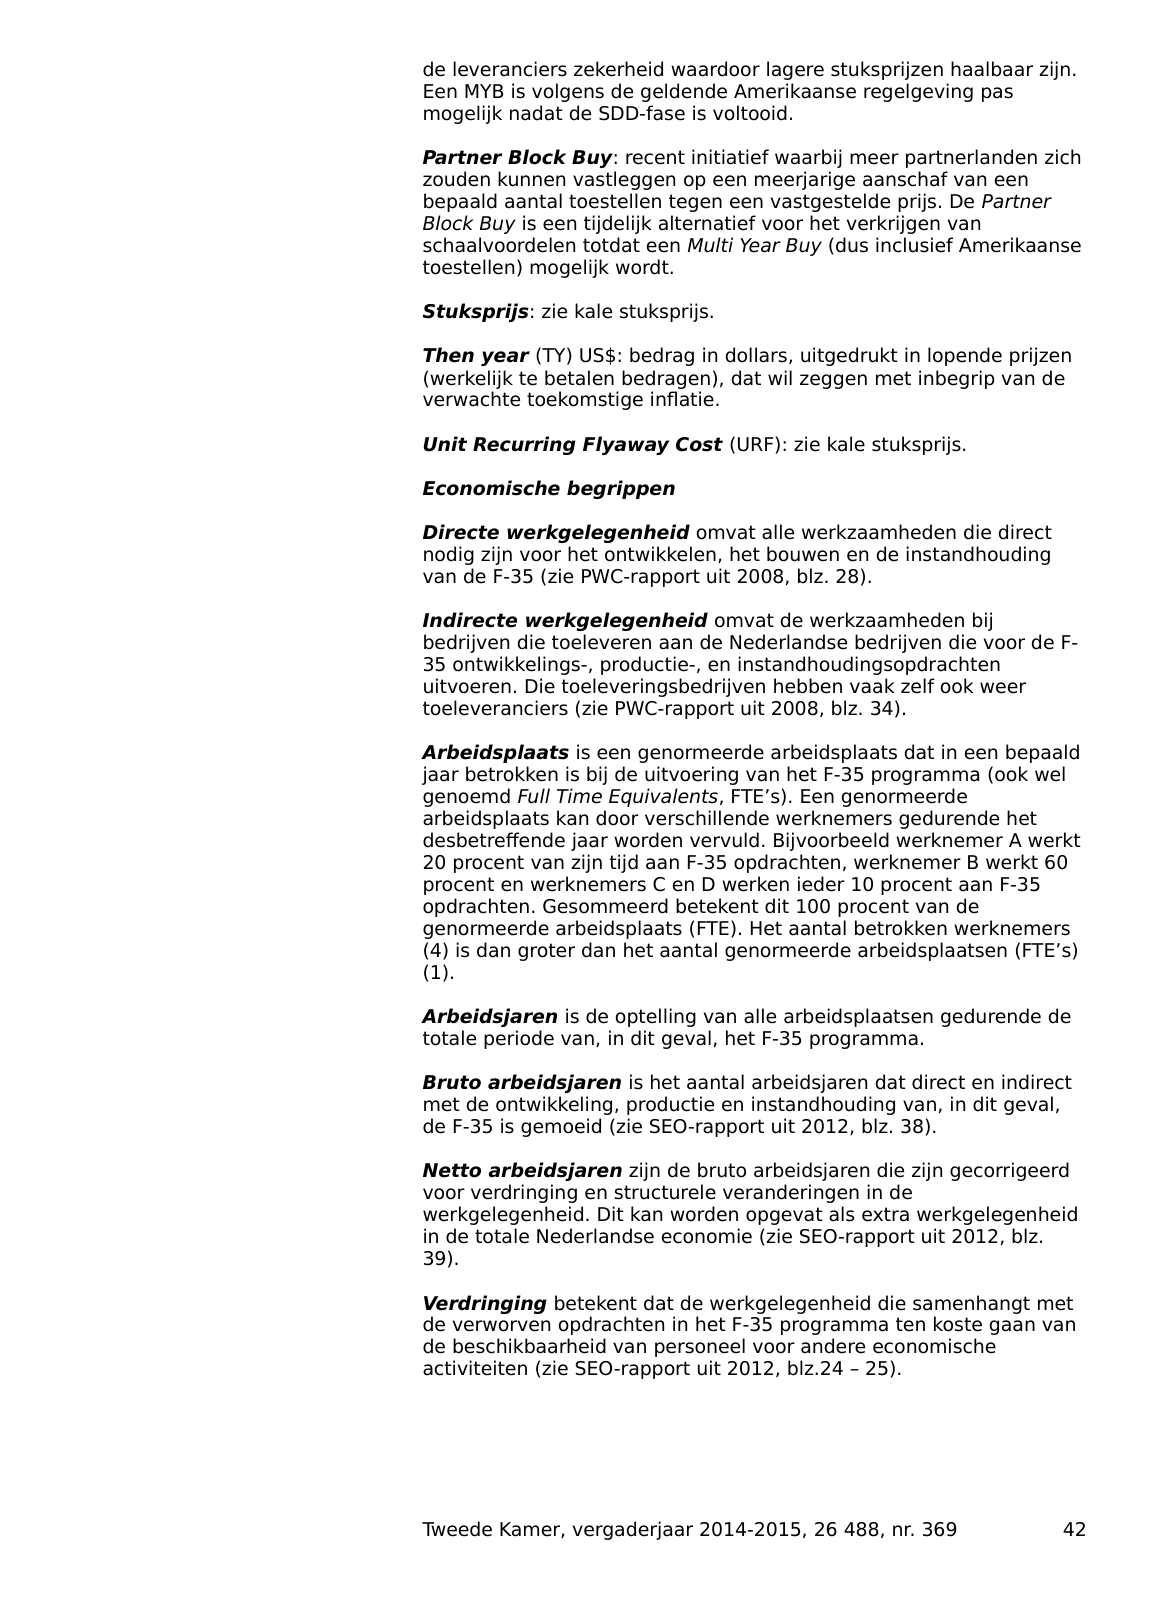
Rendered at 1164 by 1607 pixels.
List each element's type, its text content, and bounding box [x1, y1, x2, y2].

text Arbeidsjaren is de optelling van alle arbeidsplaatsen gedurende de totale periode van, in dit geval, het F-35 programma. [422, 1006, 1087, 1050]
text Then year (TY) US$: bedrag in dollars, uitgedrukt in lopende prijzen (werkelijk te betalen bedragen), dat wil zeggen met inbegrip van de verwachte toekomstige inflatie. [422, 345, 1087, 411]
text de leveranciers zekerheid waardoor lagere stuksprijzen haalbaar zijn. Een MYB is volgens de geldende Amerikaanse regelgeving pas mogelijk nadat de SDD-fase is voltooid. [422, 59, 1087, 125]
text Stuksprijs: zie kale stuksprijs. [422, 301, 1087, 323]
text Verdringing betekent dat de werkgelegenheid die samenhangt met de verworven opdrachten in het F-35 programma ten koste gaan van de beschikbaarheid van personeel voor andere economische activiteiten (zie SEO-rapport uit 2012, blz.24 – 25). [422, 1292, 1087, 1380]
text Bruto arbeidsjaren is het aantal arbeidsjaren dat direct en indirect met de ontwikkeling, productie en instandhouding van, in dit geval, de F-35 is gemoeid (zie SEO-rapport uit 2012, blz. 38). [422, 1072, 1087, 1138]
text Partner Block Buy: recent initiatief waarbij meer partnerlanden zich zouden kunnen vastleggen op een meerjarige aanschaf van een bepaald aantal toestellen tegen een vastgestelde prijs. De Partner Block Buy is een tijdelijk alternatief voor het verkrijgen van schaalvoordelen totdat een Multi Year Buy (dus inclusief Amerikaanse toestellen) mogelijk wordt. [422, 147, 1087, 279]
subtitle Economische begrippen [422, 478, 1087, 500]
text Netto arbeidsjaren zijn de bruto arbeidsjaren die zijn gecorrigeerd voor verdringing en structurele veranderingen in de werkgelegenheid. Dit kan worden opgevat als extra werkgelegenheid in de totale Nederlandse economie (zie SEO-rapport uit 2012, blz. 39). [422, 1160, 1087, 1270]
text Indirecte werkgelegenheid omvat de werkzaamheden bij bedrijven die toeleveren aan de Nederlandse bedrijven die voor de F-35 ontwikkelings-, productie-, en instandhoudingsopdrachten uitvoeren. Die toeleveringsbedrijven hebben vaak zelf ook weer toeleveranciers (zie PWC-rapport uit 2008, blz. 34). [422, 610, 1087, 720]
text Arbeidsplaats is een genormeerde arbeidsplaats dat in een bepaald jaar betrokken is bij de uitvoering van het F-35 programma (ook wel genoemd Full Time Equivalents, FTE’s). Een genormeerde arbeidsplaats kan door verschillende werknemers gedurende het desbetreffende jaar worden vervuld. Bijvoorbeeld werknemer A werkt 20 procent van zijn tijd aan F-35 opdrachten, werknemer B werkt 60 procent en werknemers C en D werken ieder 10 procent aan F-35 opdrachten. Gesommeerd betekent dit 100 procent van de genormeerde arbeidsplaats (FTE). Het aantal betrokken werknemers (4) is dan groter dan het aantal genormeerde arbeidsplaatsen (FTE’s) (1). [422, 742, 1087, 984]
text Unit Recurring Flyaway Cost (URF): zie kale stuksprijs. [422, 433, 1087, 456]
text Directe werkgelegenheid omvat alle werkzaamheden die direct nodig zijn voor het ontwikkelen, het bouwen en de instandhouding van de F-35 (zie PWC-rapport uit 2008, blz. 28). [422, 522, 1087, 588]
